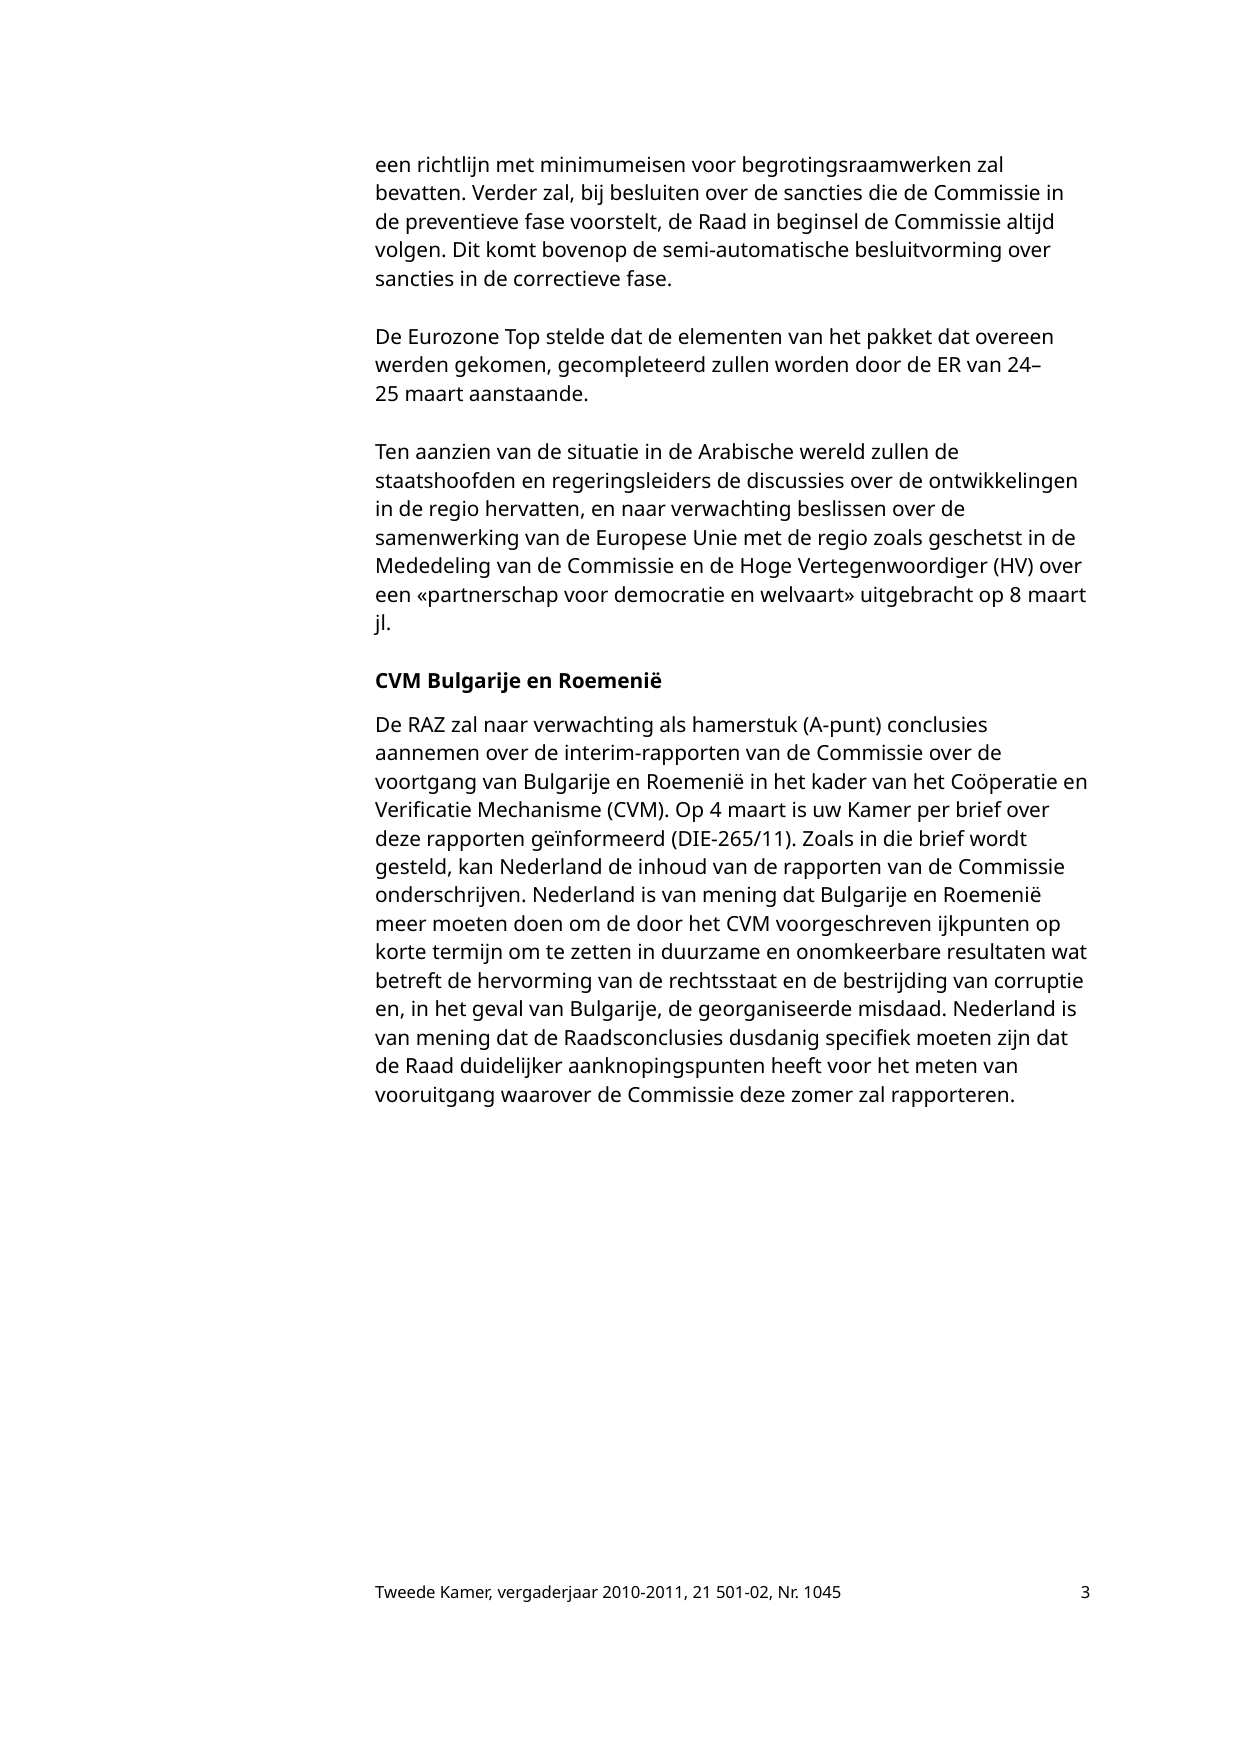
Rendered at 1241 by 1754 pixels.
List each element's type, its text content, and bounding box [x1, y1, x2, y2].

text De Eurozone Top stelde dat de elementen van het pakket dat overeen werden gekomen, gecompleteerd zullen worden door de ER van 24–25 maart aanstaande. [375, 322, 1090, 407]
text een richtlijn met minimumeisen voor begrotingsraamwerken zal bevatten. Verder zal, bij besluiten over de sancties die de Commissie in de preventieve fase voorstelt, de Raad in beginsel de Commissie altijd volgen. Dit komt bovenop de semi-automatische besluitvorming over sancties in de correctieve fase. [375, 150, 1090, 292]
text Ten aanzien van de situatie in de Arabische wereld zullen de staatshoofden en regeringsleiders de discussies over de ontwikkelingen in de regio hervatten, en naar verwachting beslissen over de samenwerking van de Europese Unie met de regio zoals geschetst in de Mededeling van de Commissie en de Hoge Vertegenwoordiger (HV) over een «partnerschap voor democratie en welvaart» uitgebracht op 8 maart jl. [375, 437, 1090, 637]
text CVM Bulgarije en Roemenië [375, 667, 1090, 695]
text De RAZ zal naar verwachting als hamerstuk (A-punt) conclusies aannemen over de interim-rapporten van de Commissie over de voortgang van Bulgarije en Roemenië in het kader van het Coöperatie en Verificatie Mechanisme (CVM). Op 4 maart is uw Kamer per brief over deze rapporten geïnformeerd (DIE-265/11). Zoals in die brief wordt gesteld, kan Nederland de inhoud van de rapporten van de Commissie onderschrijven. Nederland is van mening dat Bulgarije en Roemenië meer moeten doen om de door het CVM voorgeschreven ijkpunten op korte termijn om te zetten in duurzame en onomkeerbare resultaten wat betreft de hervorming van de rechtsstaat en de bestrijding van corruptie en, in het geval van Bulgarije, de georganiseerde misdaad. Nederland is van mening dat de Raadsconclusies dusdanig specifiek moeten zijn dat de Raad duidelijker aanknopingspunten heeft voor het meten van vooruitgang waarover de Commissie deze zomer zal rapporteren. [375, 710, 1090, 1108]
